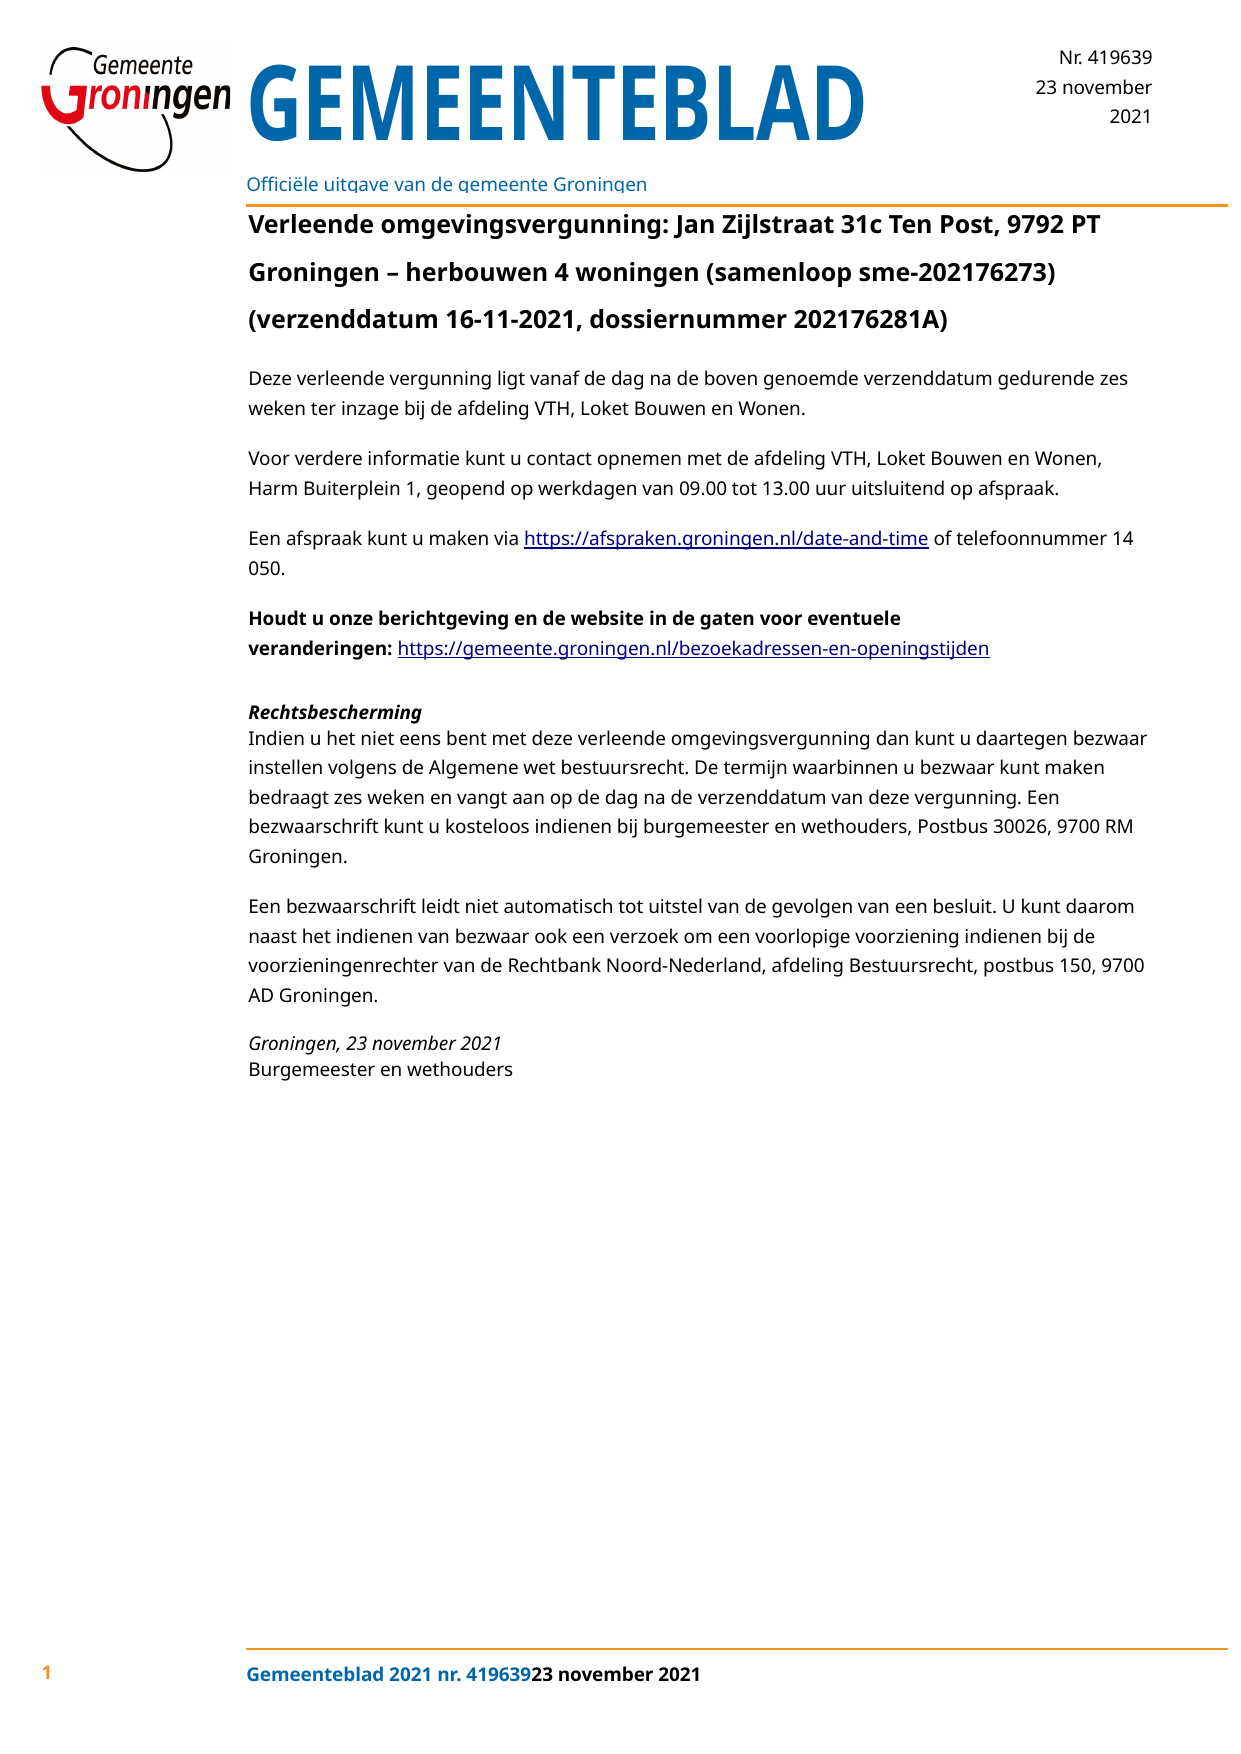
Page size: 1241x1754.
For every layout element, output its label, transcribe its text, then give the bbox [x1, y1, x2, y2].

text Een afspraak kunt u maken via https://afspraken.groningen.nl/date-and-time of telefoonnummer 14 050. [248, 526, 1152, 581]
picture [41, 47, 231, 172]
text Indien u het niet eens bent met deze verleende omgevingsvergunning dan kunt u daartegen bezwaar instellen volgens de Algemene wet bestuursrecht. De termijn waarbinnen u bezwaar kunt maken bedraagt zes weken en vangt aan op de dag na de verzenddatum van deze vergunning. Een bezwaarschrift kunt u kosteloos indienen bij burgemeester en wethouders, Postbus 30026, 9700 RM Groningen. [248, 725, 1152, 869]
text Voor verdere informatie kunt u contact opnemen met de afdeling VTH, Loket Bouwen en Wonen, Harm Buiterplein 1, geopend op werkdagen van 09.00 tot 13.00 uur uitsluitend op afspraak. [248, 446, 1152, 501]
text Deze verleende vergunning ligt vanaf de dag na de boven genoemde verzenddatum gedurende zes weken ter inzage bij de afdeling VTH, Loket Bouwen en Wonen. [248, 366, 1152, 421]
text Groningen, 23 november 2021 [248, 1030, 1152, 1056]
text Verleende omgevingsvergunning: Jan Zijlstraat 31c Ten Post, 9792 PT Groningen – herbouwen 4 woningen (samenloop sme-202176273) (verzenddatum 16-11-2021, dossiernummer 202176281A) [248, 207, 1152, 336]
text Rechtsbescherming [248, 699, 1152, 725]
text Burgemeester en wethouders [248, 1056, 1152, 1082]
text Een bezwaarschrift leidt niet automatisch tot uitstel van de gevolgen van een besluit. U kunt daarom naast het indienen van bezwaar ook een verzoek om een voorlopige voorziening indienen bij de voorzieningenrechter van de Rechtbank Noord-Nederland, afdeling Bestuursrecht, postbus 150, 9700 AD Groningen. [248, 893, 1152, 1008]
text Houdt u onze berichtgeving en de website in de gaten voor eventuele veranderingen: https://gemeente.groningen.nl/bezoekadressen-en-openingstijden [248, 606, 1152, 661]
